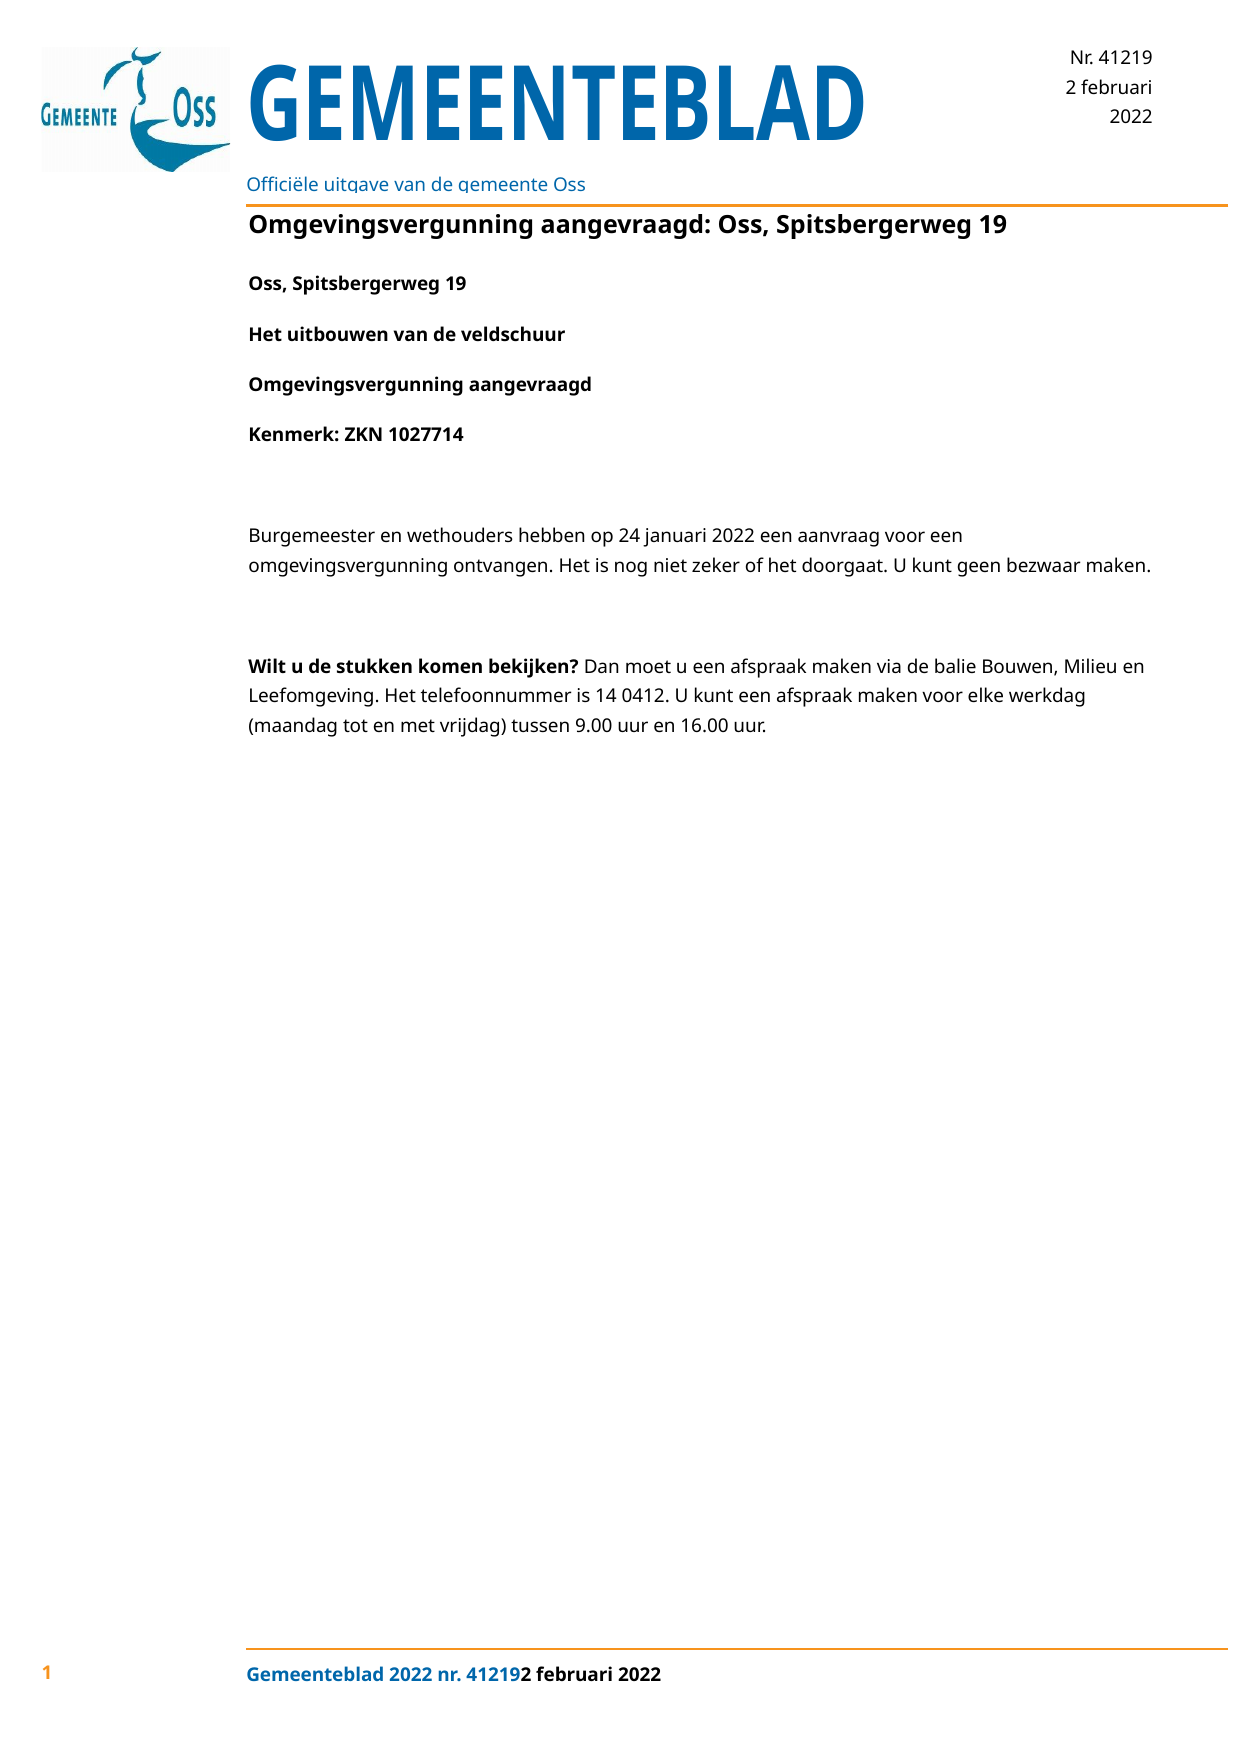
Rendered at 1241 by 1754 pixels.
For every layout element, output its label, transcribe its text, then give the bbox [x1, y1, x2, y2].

text Oss, Spitsbergerweg 19 [248, 270, 1152, 296]
text Kenmerk: ZKN 1027714 [248, 422, 1152, 447]
text Het uitbouwen van de veldschuur [248, 321, 1152, 346]
picture [41, 47, 231, 172]
text Omgevingsvergunning aangevraagd: Oss, Spitsbergerweg 19 [248, 207, 1152, 241]
text Omgevingsvergunning aangevraagd [248, 371, 1152, 397]
text Wilt u de stukken komen bekijken? Dan moet u een afspraak maken via de balie Bouwen, Milieu en Leefomgeving. Het telefoonnummer is 14 0412. U kunt een afspraak maken voor elke werkdag (maandag tot en met vrijdag) tussen 9.00 uur en 16.00 uur. [248, 653, 1152, 738]
text Burgemeester en wethouders hebben op 24 januari 2022 een aanvraag voor een omgevingsvergunning ontvangen. Het is nog niet zeker of het doorgaat. U kunt geen bezwaar maken. [248, 522, 1152, 578]
